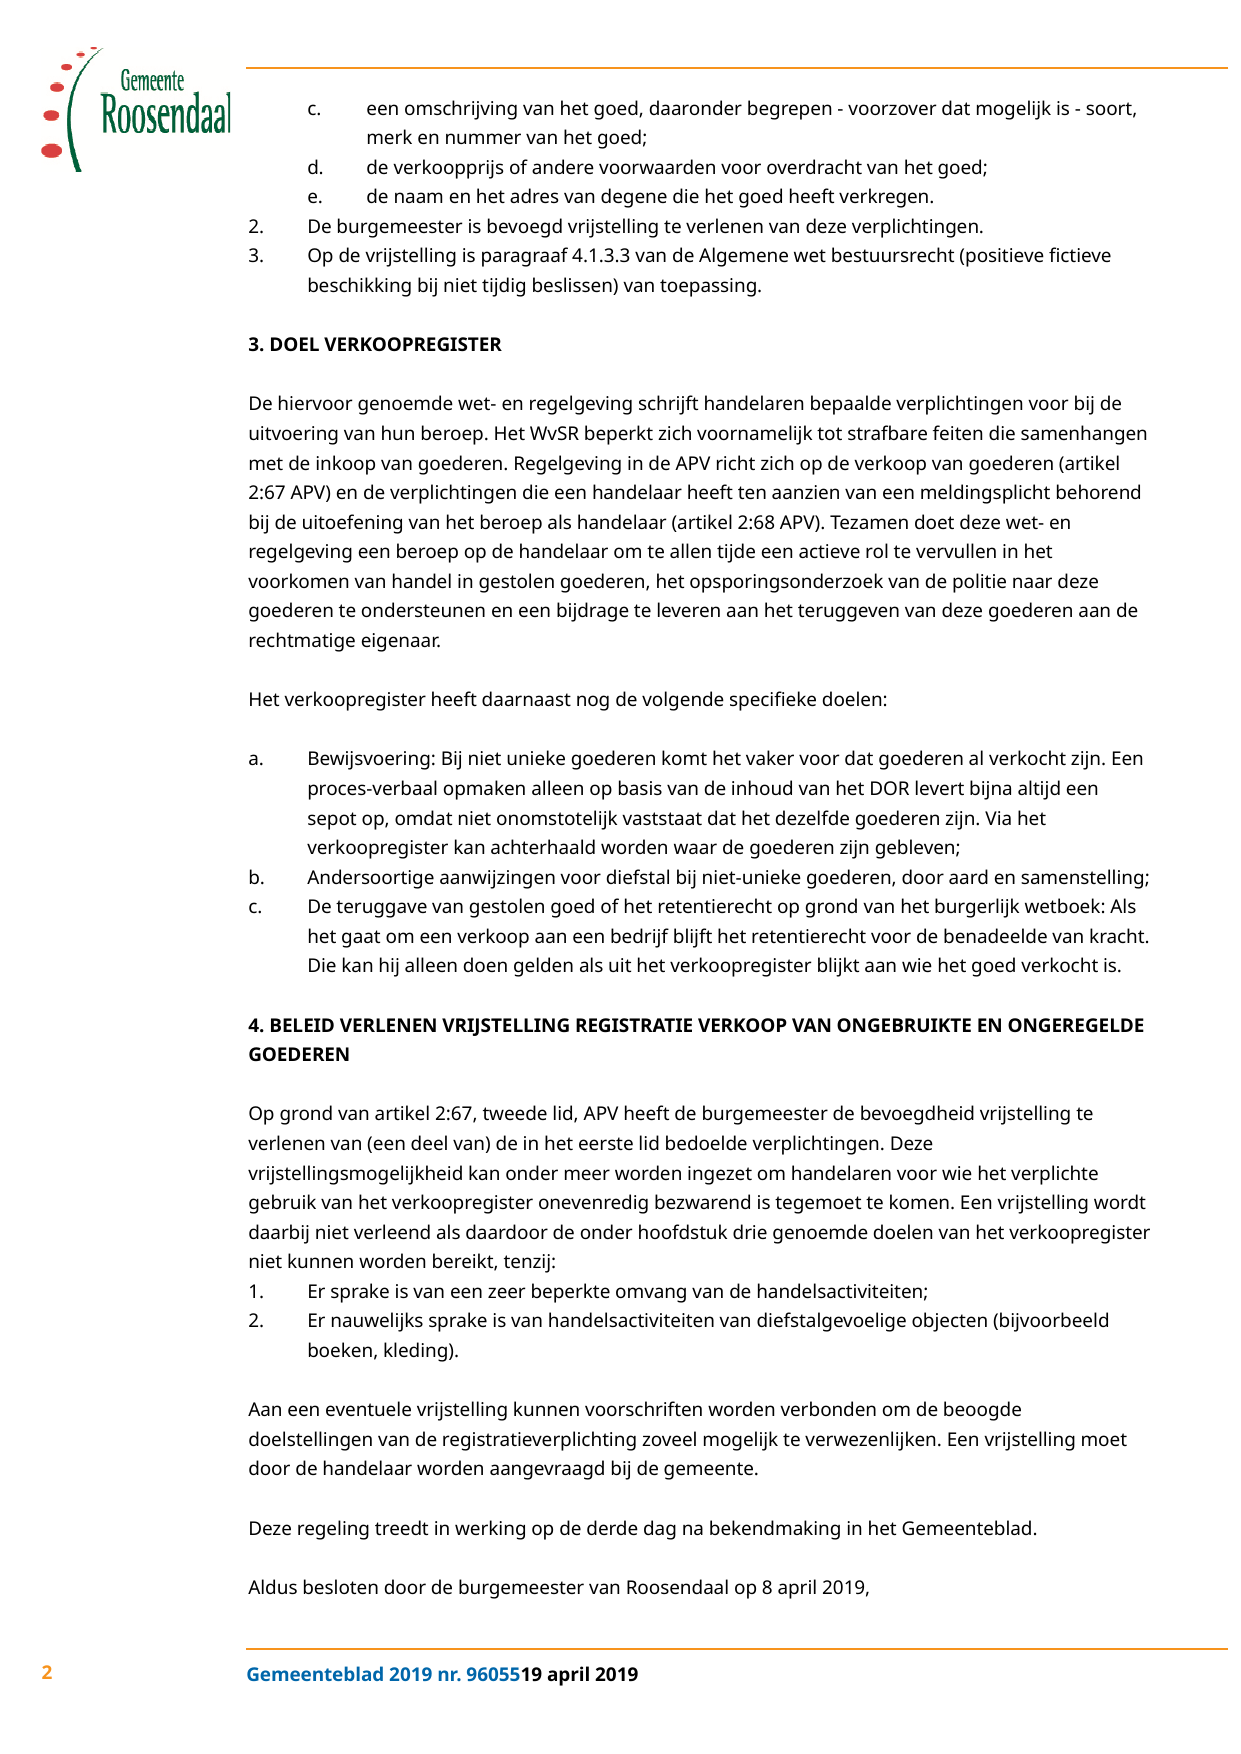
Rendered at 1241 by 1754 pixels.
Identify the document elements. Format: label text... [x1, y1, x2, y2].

picture [41, 47, 231, 172]
text 4. BELEID VERLENEN VRIJSTELLING REGISTRATIE VERKOOP VAN ONGEBRUIKTE EN ONGEREGELDE GOEDEREN [248, 1012, 1152, 1067]
text Aan een eventuele vrijstelling kunnen voorschriften worden verbonden om de beoogde doelstellingen van de registratieverplichting zoveel mogelijk te verwezenlijken. Een vrijstelling moet door de handelaar worden aangevraagd bij de gemeente. [248, 1396, 1152, 1481]
list Op de vrijstelling is paragraaf 4.1.3.3 van de Algemene wet bestuursrecht (positieve fictieve beschikking bij niet tijdig beslissen) van toepassing. [248, 243, 1152, 298]
text Aldus besloten door de burgemeester van Roosendaal op 8 april 2019, [248, 1574, 1152, 1600]
text 3. DOEL VERKOOPREGISTER [248, 331, 1152, 357]
list Er nauwelijks sprake is van handelsactiviteiten van diefstalgevoelige objecten (bijvoorbeeld boeken, kleding). [248, 1308, 1152, 1363]
list de naam en het adres van degene die het goed heeft verkregen. [307, 183, 1152, 209]
text De hiervoor genoemde wet- en regelgeving schrijft handelaren bepaalde verplichtingen voor bij de uitvoering van hun beroep. Het WvSR beperkt zich voornamelijk tot strafbare feiten die samenhangen met de inkoop van goederen. Regelgeving in de APV richt zich op de verkoop van goederen (artikel 2:67 APV) en de verplichtingen die een handelaar heeft ten aanzien van een meldingsplicht behorend bij de uitoefening van het beroep als handelaar (artikel 2:68 APV). Tezamen doet deze wet- en regelgeving een beroep op de handelaar om te allen tijde een actieve rol te vervullen in het voorkomen van handel in gestolen goederen, het opsporingsonderzoek van de politie naar deze goederen te ondersteunen en een bijdrage te leveren aan het teruggeven van deze goederen aan de rechtmatige eigenaar. [248, 391, 1152, 653]
text Op grond van artikel 2:67, tweede lid, APV heeft de burgemeester de bevoegdheid vrijstelling te verlenen van (een deel van) de in het eerste lid bedoelde verplichtingen. Deze vrijstellingsmogelijkheid kan onder meer worden ingezet om handelaren voor wie het verplichte gebruik van het verkoopregister onevenredig bezwarend is tegemoet te komen. Een vrijstelling wordt daarbij niet verleend als daardoor de onder hoofdstuk drie genoemde doelen van het verkoopregister niet kunnen worden bereikt, tenzij: [248, 1101, 1152, 1274]
list De teruggave van gestolen goed of het retentierecht op grond van het burgerlijk wetboek: Als het gaat om een verkoop aan een bedrijf blijft het retentierecht voor de benadeelde van kracht. Die kan hij alleen doen gelden als uit het verkoopregister blijkt aan wie het goed verkocht is. [248, 893, 1152, 978]
list Bewijsvoering: Bij niet unieke goederen komt het vaker voor dat goederen al verkocht zijn. Een proces-verbaal opmaken alleen op basis van de inhoud van het DOR levert bijna altijd een sepot op, omdat niet onomstotelijk vaststaat dat het dezelfde goederen zijn. Via het verkoopregister kan achterhaald worden waar de goederen zijn gebleven; [248, 746, 1152, 860]
list De burgemeester is bevoegd vrijstelling te verlenen van deze verplichtingen. [248, 213, 1152, 239]
list Er sprake is van een zeer beperkte omvang van de handelsactiviteiten; [248, 1278, 1152, 1304]
text Het verkoopregister heeft daarnaast nog de volgende specifieke doelen: [248, 686, 1152, 712]
text Deze regeling treedt in werking op de derde dag na bekendmaking in het Gemeenteblad. [248, 1515, 1152, 1541]
list de verkoopprijs of andere voorwaarden voor overdracht van het goed; [307, 154, 1152, 180]
list een omschrijving van het goed, daaronder begrepen - voorzover dat mogelijk is - soort, merk en nummer van het goed; [307, 95, 1152, 150]
list Andersoortige aanwijzingen voor diefstal bij niet-unieke goederen, door aard en samenstelling; [248, 864, 1152, 890]
